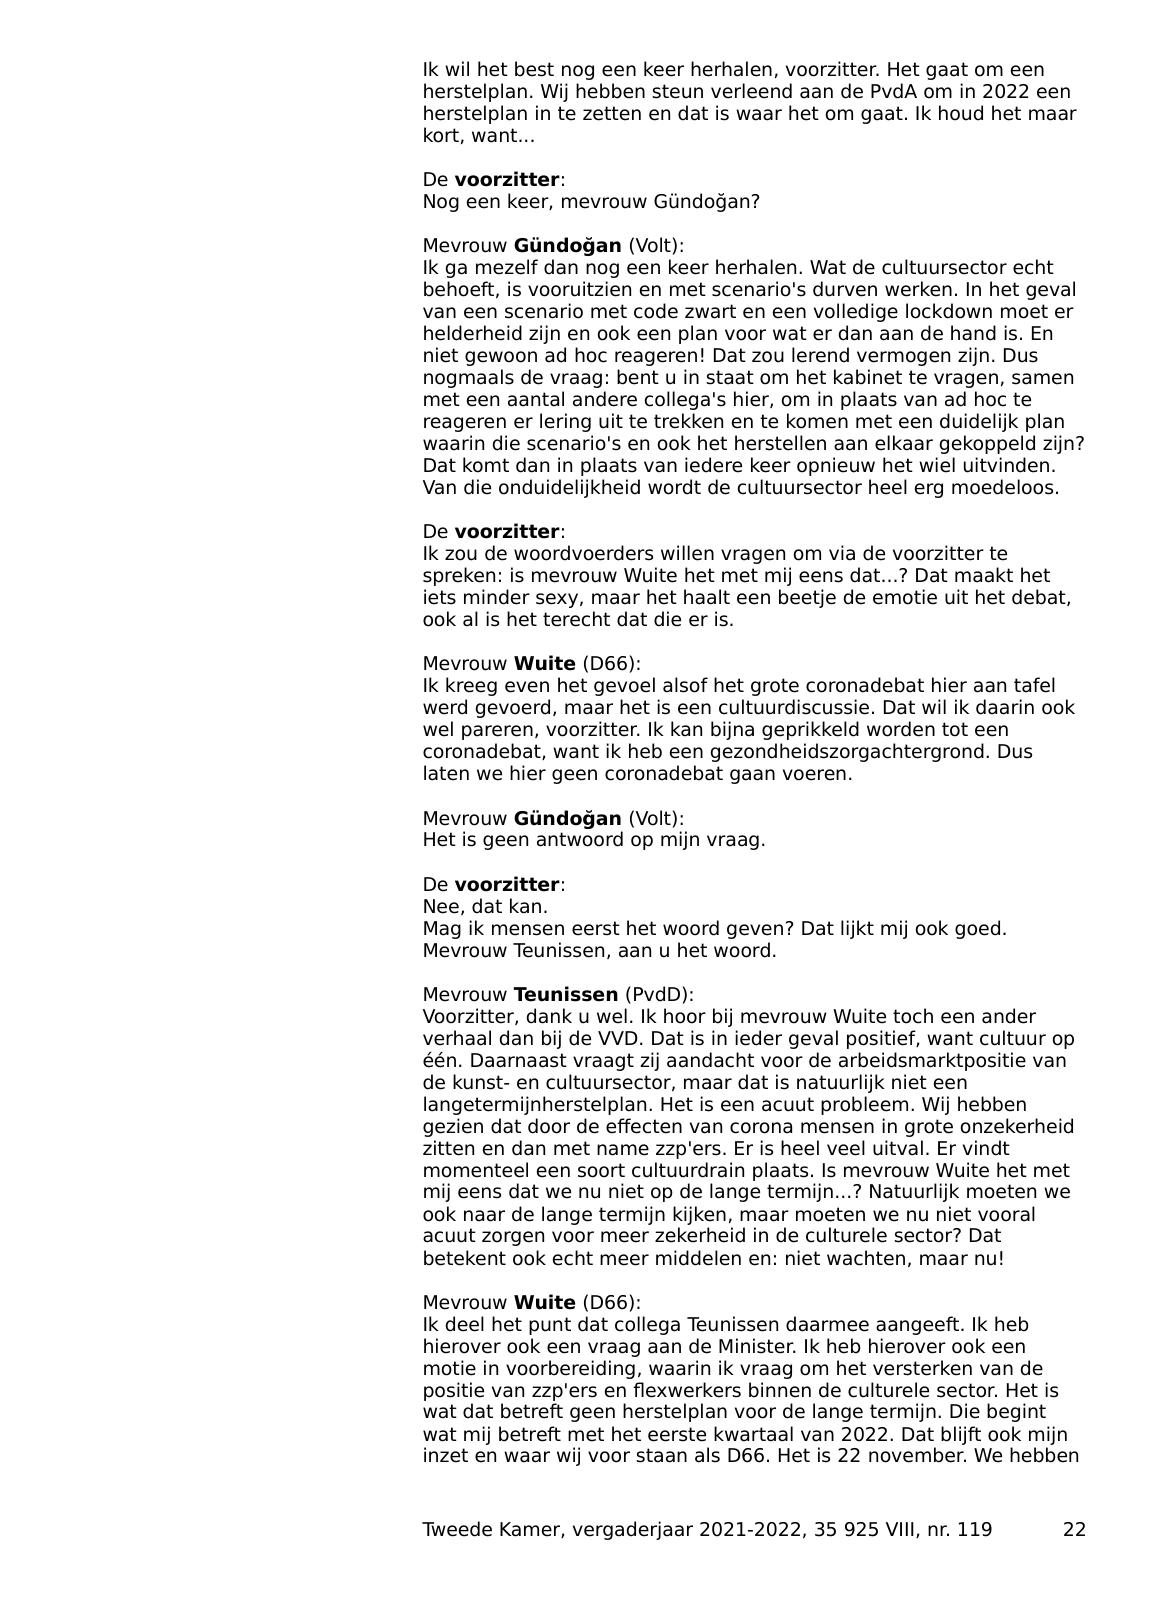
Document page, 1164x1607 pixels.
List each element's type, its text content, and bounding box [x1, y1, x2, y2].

text Mag ik mensen eerst het woord geven? Dat lijkt mij ook goed. Mevrouw Teunissen, aan u het woord. [422, 917, 1087, 961]
text Ik ga mezelf dan nog een keer herhalen. Wat de cultuursector echt behoeft, is vooruitzien en met scenario's durven werken. In het geval van een scenario met code zwart en een volledige lockdown moet er helderheid zijn en ook een plan voor wat er dan aan de hand is. En niet gewoon ad hoc reageren! Dat zou lerend vermogen zijn. Dus nogmaals de vraag: bent u in staat om het kabinet te vragen, samen met een aantal andere collega's hier, om in plaats van ad hoc te reageren er lering uit te trekken en te komen met een duidelijk plan waarin die scenario's en ook het herstellen aan elkaar gekoppeld zijn? Dat komt dan in plaats van iedere keer opnieuw het wiel uitvinden. Van die onduidelijkheid wordt de cultuursector heel erg moedeloos. [422, 257, 1087, 499]
text Mevrouw Wuite (D66): [422, 653, 1087, 675]
text Mevrouw Gündoğan (Volt): [422, 235, 1087, 257]
text De voorzitter: [422, 521, 1087, 543]
text Mevrouw Teunissen (PvdD): [422, 984, 1087, 1006]
text Voorzitter, dank u wel. Ik hoor bij mevrouw Wuite toch een ander verhaal dan bij de VVD. Dat is in ieder geval positief, want cultuur op één. Daarnaast vraagt zij aandacht voor de arbeidsmarktpositie van de kunst- en cultuursector, maar dat is natuurlijk niet een langetermijnherstelplan. Het is een acuut probleem. Wij hebben gezien dat door de effecten van corona mensen in grote onzekerheid zitten en dan met name zzp'ers. Er is heel veel uitval. Er vindt momenteel een soort cultuurdrain plaats. Is mevrouw Wuite het met mij eens dat we nu niet op de lange termijn...? Natuurlijk moeten we ook naar de lange termijn kijken, maar moeten we nu niet vooral acuut zorgen voor meer zekerheid in de culturele sector? Dat betekent ook echt meer middelen en: niet wachten, maar nu! [422, 1006, 1087, 1269]
text Nee, dat kan. [422, 896, 1087, 917]
text Nog een keer, mevrouw Gündoğan? [422, 191, 1087, 213]
text De voorzitter: [422, 169, 1087, 191]
text Ik deel het punt dat collega Teunissen daarmee aangeeft. Ik heb hierover ook een vraag aan de Minister. Ik heb hierover ook een motie in voorbereiding, waarin ik vraag om het versterken van de positie van zzp'ers en flexwerkers binnen de culturele sector. Het is wat dat betreft geen herstelplan voor de lange termijn. Die begint wat mij betreft met het eerste kwartaal van 2022. Dat blijft ook mijn inzet en waar wij voor staan als D66. Het is 22 november. We hebben [422, 1313, 1087, 1467]
text Mevrouw Gündoğan (Volt): [422, 807, 1087, 829]
text Ik wil het best nog een keer herhalen, voorzitter. Het gaat om een herstelplan. Wij hebben steun verleend aan de PvdA om in 2022 een herstelplan in te zetten en dat is waar het om gaat. Ik houd het maar kort, want... [422, 59, 1087, 147]
text Mevrouw Wuite (D66): [422, 1292, 1087, 1313]
text Ik zou de woordvoerders willen vragen om via de voorzitter te spreken: is mevrouw Wuite het met mij eens dat...? Dat maakt het iets minder sexy, maar het haalt een beetje de emotie uit het debat, ook al is het terecht dat die er is. [422, 543, 1087, 631]
text De voorzitter: [422, 873, 1087, 896]
text Het is geen antwoord op mijn vraag. [422, 829, 1087, 851]
text Ik kreeg even het gevoel alsof het grote coronadebat hier aan tafel werd gevoerd, maar het is een cultuurdiscussie. Dat wil ik daarin ook wel pareren, voorzitter. Ik kan bijna geprikkeld worden tot een coronadebat, want ik heb een gezondheidszorgachtergrond. Dus laten we hier geen coronadebat gaan voeren. [422, 675, 1087, 785]
